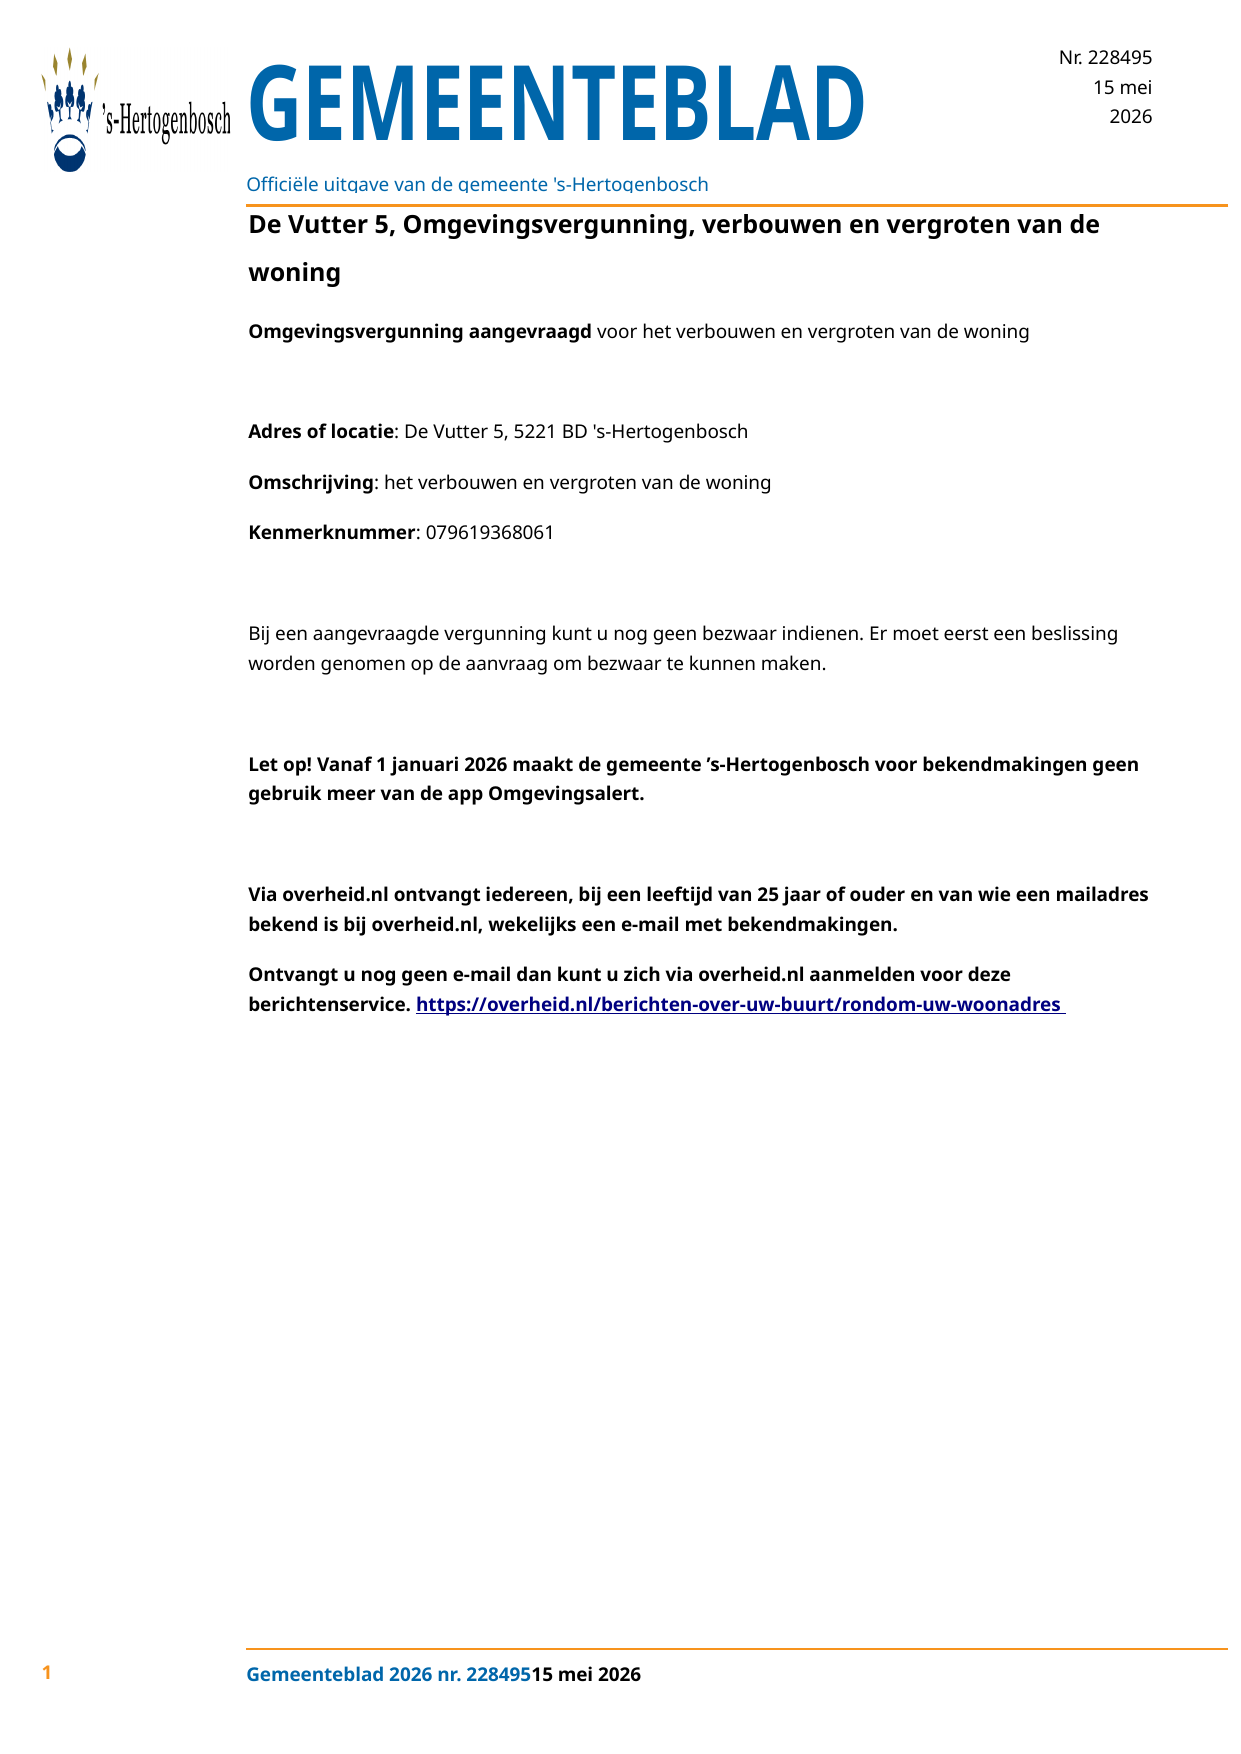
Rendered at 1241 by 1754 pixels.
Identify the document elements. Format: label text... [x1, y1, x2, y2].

text Kenmerknummer: 079619368061 [248, 519, 1152, 545]
text Adres of locatie: De Vutter 5, 5221 BD 's-Hertogenbosch [248, 419, 1152, 444]
text Omschrijving: het verbouwen en vergroten van de woning [248, 469, 1152, 495]
text Via overheid.nl ontvangt iedereen, bij een leeftijd van 25 jaar of ouder en van wie een mailadres bekend is bij overheid.nl, wekelijks een e-mail met bekendmakingen. [248, 881, 1152, 937]
picture [41, 47, 231, 172]
text De Vutter 5, Omgevingsvergunning, verbouwen en vergroten van de woning [248, 207, 1152, 288]
text Omgevingsvergunning aangevraagd voor het verbouwen en vergroten van de woning [248, 318, 1152, 344]
text Ontvangt u nog geen e-mail dan kunt u zich via overheid.nl aanmelden voor deze berichtenservice. https://overheid.nl/berichten-over-uw-buurt/rondom-uw-woonadres [248, 961, 1152, 1017]
text Bij een aangevraagde vergunning kunt u nog geen bezwaar indienen. Er moet eerst een beslissing worden genomen op de aanvraag om bezwaar te kunnen maken. [248, 620, 1152, 676]
text Let op! Vanaf 1 januari 2026 maakt de gemeente ’s-Hertogenbosch voor bekendmakingen geen gebruik meer van de app Omgevingsalert. [248, 751, 1152, 806]
